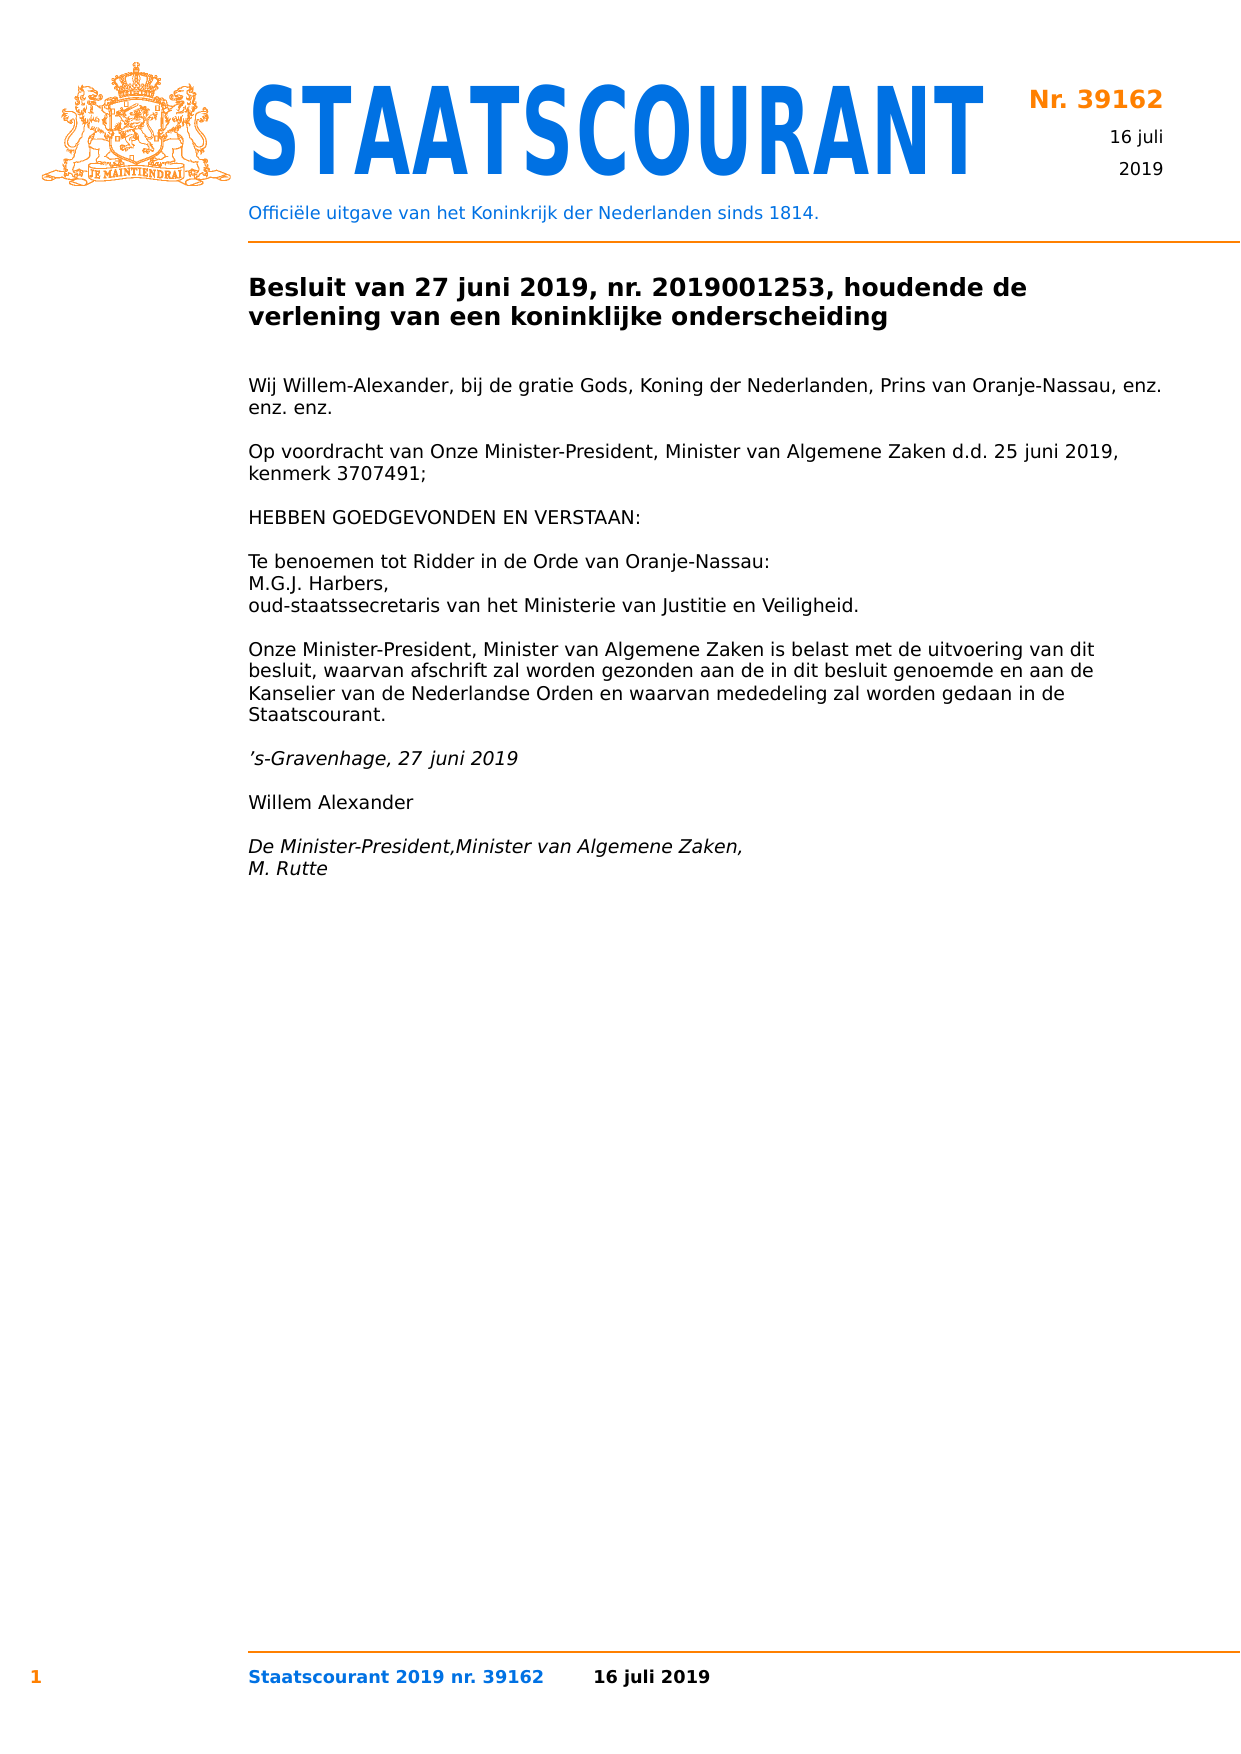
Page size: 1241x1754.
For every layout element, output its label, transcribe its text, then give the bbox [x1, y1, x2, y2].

text M.G.J. Harbers, [248, 573, 1163, 594]
text De Minister-President,Minister van Algemene Zaken, M. Rutte [248, 836, 1163, 880]
table_cell 16 juli [998, 121, 1240, 153]
table_cell Officiële uitgave van het Koninkrijk der Nederlanden sinds 1814. [248, 203, 1240, 241]
picture [41, 62, 231, 186]
table_header [25, 62, 248, 241]
table_header STAATSCOURANT [248, 62, 998, 203]
text oud-staatssecretaris van het Ministerie van Justitie en Veiligheid. [248, 594, 1163, 617]
table_header Nr. 39162 [998, 62, 1240, 121]
text ’s-Gravenhage, 27 juni 2019 [248, 748, 1163, 770]
table_cell 2019 [998, 153, 1240, 203]
text Willem Alexander [248, 792, 1163, 814]
text Te benoemen tot Ridder in de Orde van Oranje-Nassau: [248, 551, 1163, 573]
text Wij Willem-Alexander, bij de gratie Gods, Koning der Nederlanden, Prins van Oranje-Nassau, enz. enz. enz. [248, 375, 1163, 419]
text Onze Minister-President, Minister van Algemene Zaken is belast met de uitvoering van dit besluit, waarvan afschrift zal worden gezonden aan de in dit besluit genoemde en aan de Kanselier van de Nederlandse Orden en waarvan mededeling zal worden gedaan in de Staatscourant. [248, 638, 1163, 726]
subtitle Besluit van 27 juni 2019, nr. 2019001253, houdende de verlening van een koninklijke onderscheiding [248, 273, 1163, 331]
text Op voordracht van Onze Minister-President, Minister van Algemene Zaken d.d. 25 juni 2019, kenmerk 3707491; [248, 441, 1163, 485]
text HEBBEN GOEDGEVONDEN EN VERSTAAN: [248, 507, 1163, 529]
